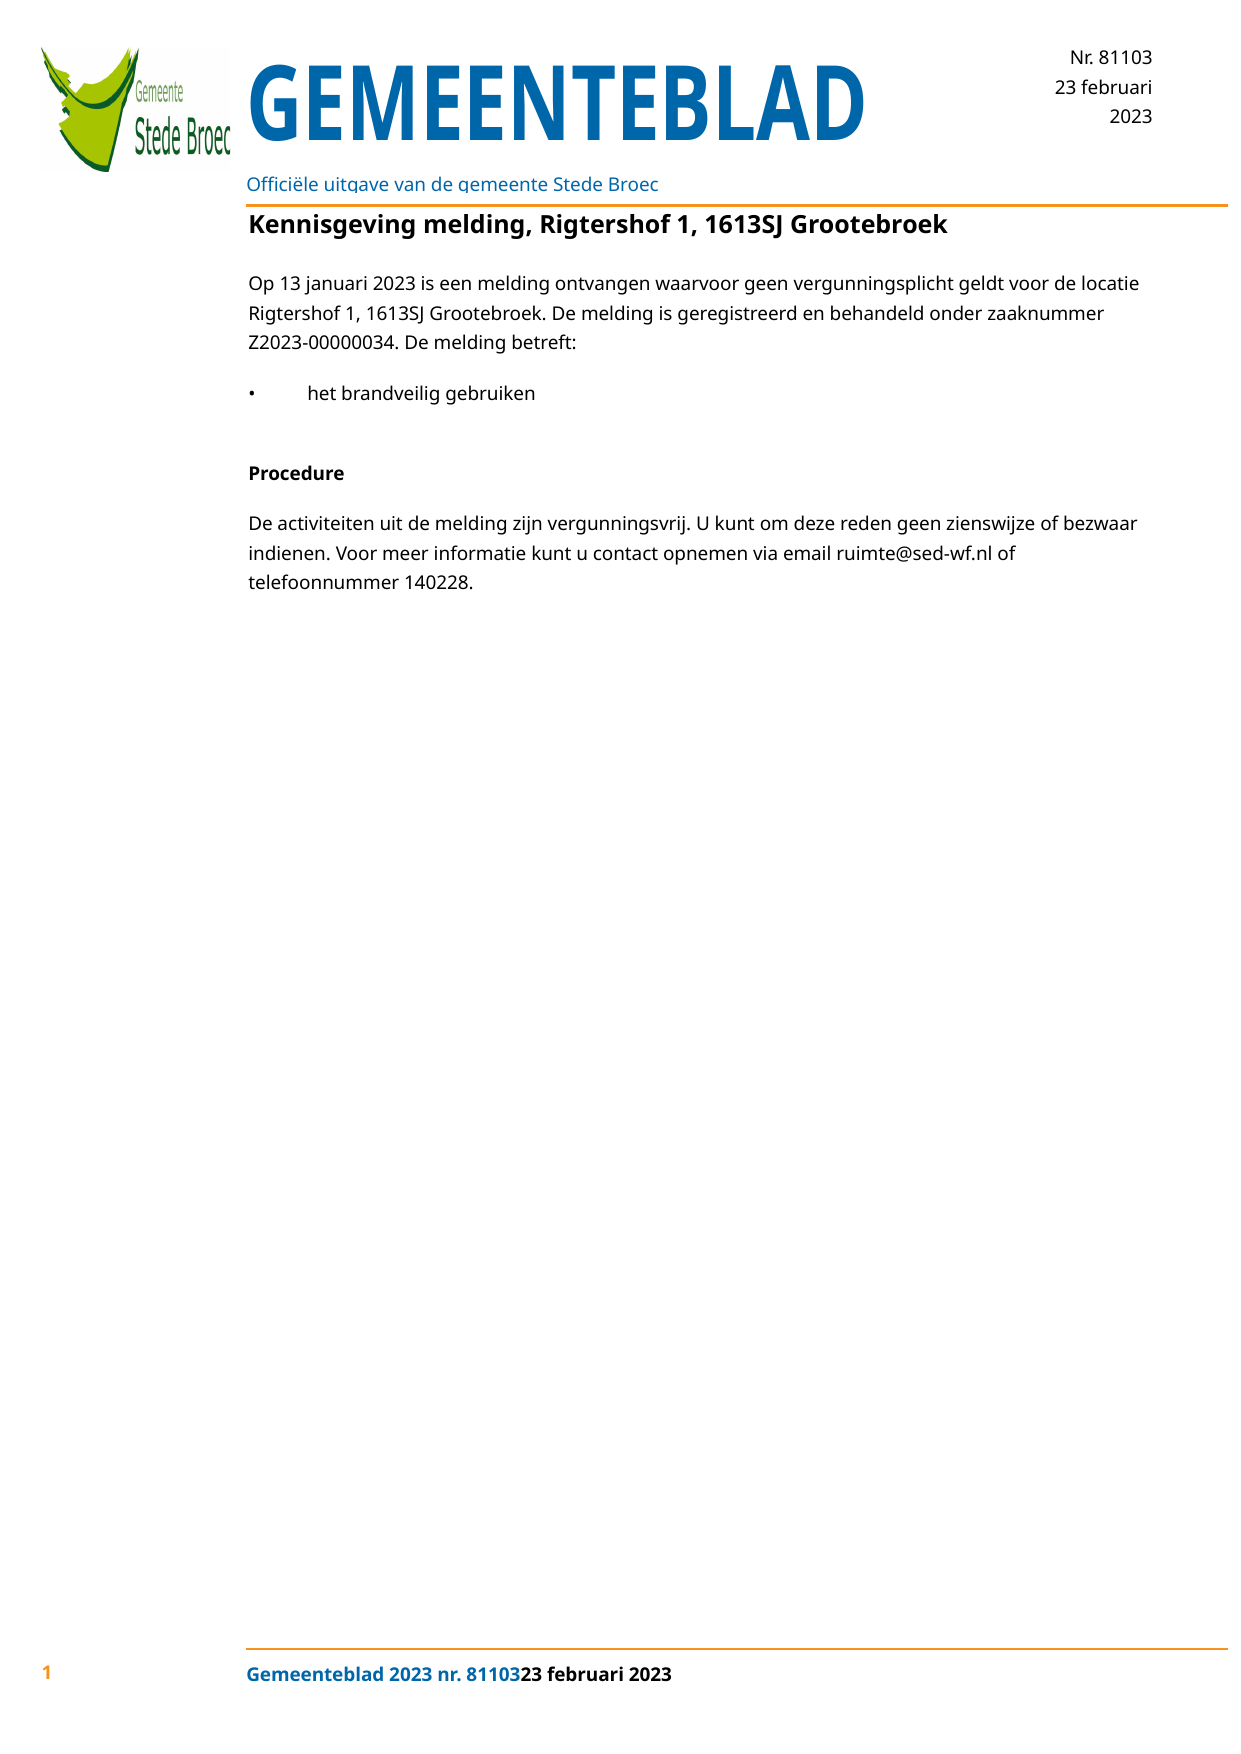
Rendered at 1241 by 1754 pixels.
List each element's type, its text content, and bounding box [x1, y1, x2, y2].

text De activiteiten uit de melding zijn vergunningsvrij. U kunt om deze reden geen zienswijze of bezwaar indienen. Voor meer informatie kunt u contact opnemen via email ruimte@sed-wf.nl of telefoonnummer 140228. [248, 510, 1152, 595]
list het brandveilig gebruiken [248, 380, 1152, 406]
text Kennisgeving melding, Rigtershof 1, 1613SJ Grootebroek [248, 207, 1152, 241]
picture [41, 47, 231, 172]
text Op 13 januari 2023 is een melding ontvangen waarvoor geen vergunningsplicht geldt voor de locatie Rigtershof 1, 1613SJ Grootebroek. De melding is geregistreerd en behandeld onder zaaknummer Z2023-00000034. De melding betreft: [248, 270, 1152, 355]
text Procedure [248, 460, 1152, 486]
